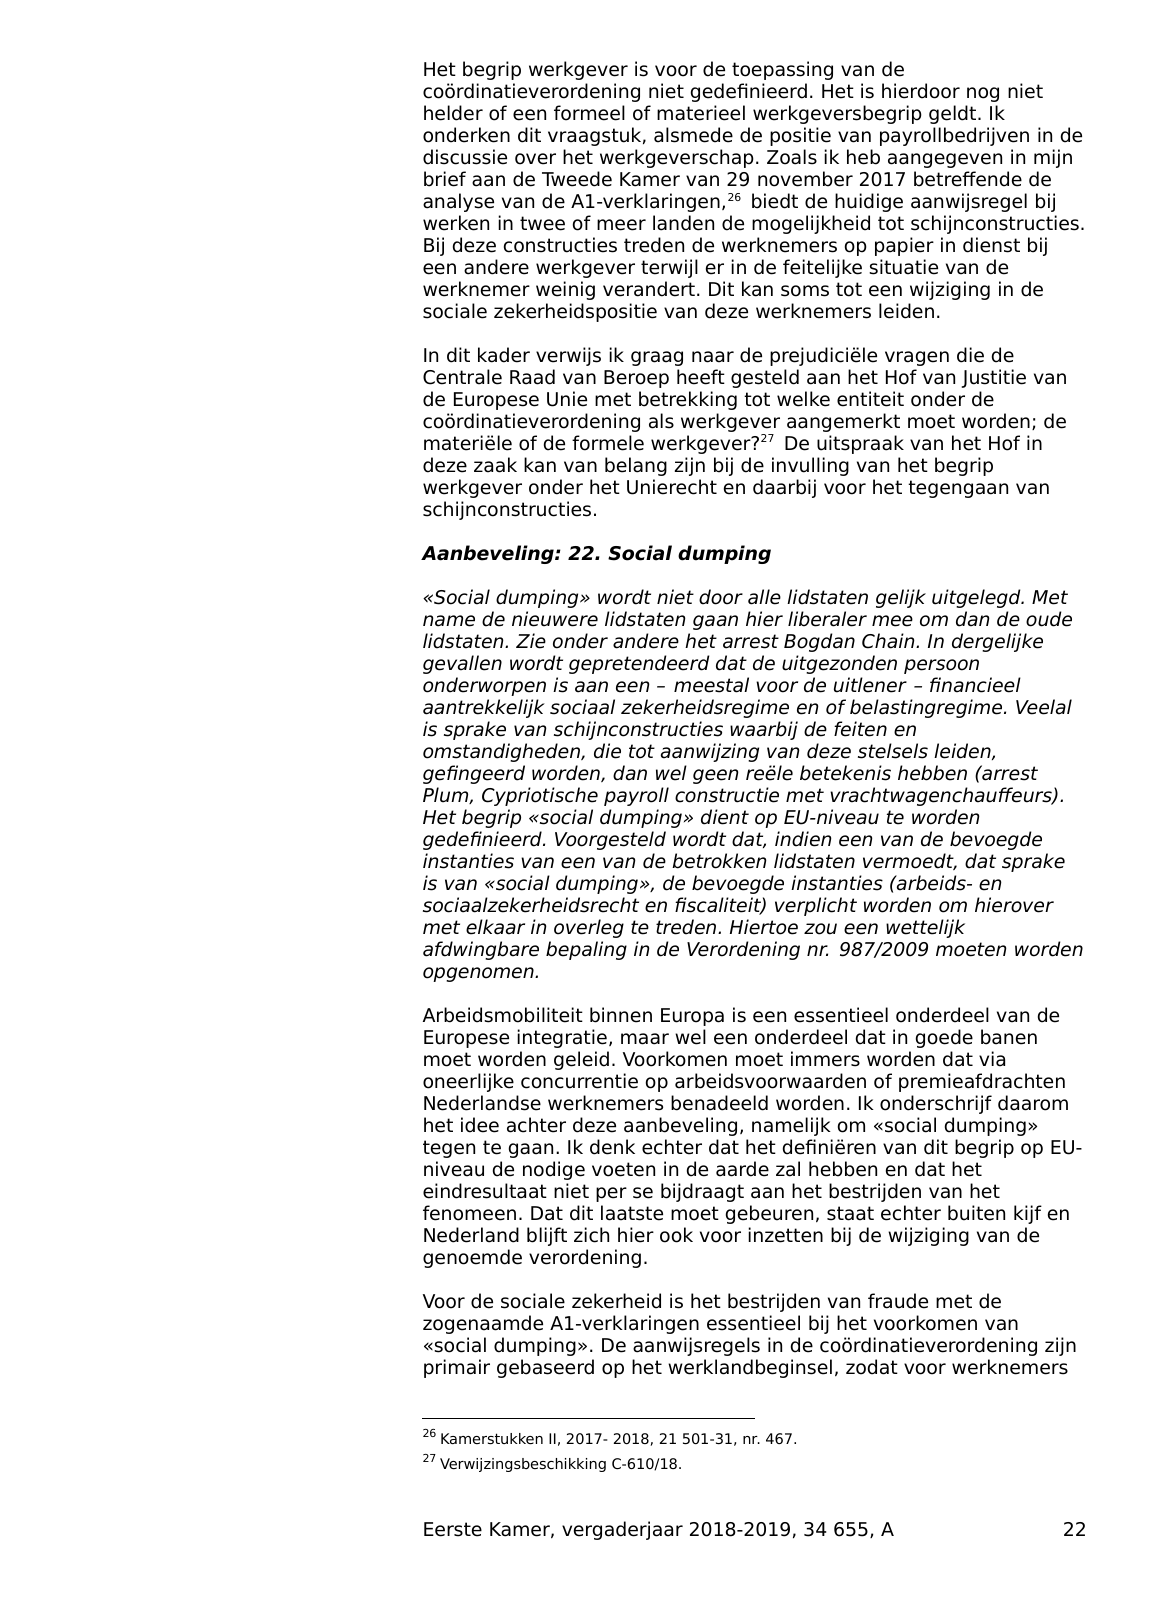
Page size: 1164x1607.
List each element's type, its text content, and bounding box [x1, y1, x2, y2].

subtitle Aanbeveling: 22. Social dumping [422, 543, 1087, 565]
text Arbeidsmobiliteit binnen Europa is een essentieel onderdeel van de Europese integratie, maar wel een onderdeel dat in goede banen moet worden geleid. Voorkomen moet immers worden dat via oneerlijke concurrentie op arbeidsvoorwaarden of premieafdrachten Nederlandse werknemers benadeeld worden. Ik onderschrijf daarom het idee achter deze aanbeveling, namelijk om «social dumping» tegen te gaan. Ik denk echter dat het definiëren van dit begrip op EU-niveau de nodige voeten in de aarde zal hebben en dat het eindresultaat niet per se bijdraagt aan het bestrijden van het fenomeen. Dat dit laatste moet gebeuren, staat echter buiten kijf en Nederland blijft zich hier ook voor inzetten bij de wijziging van de genoemde verordening. [422, 1005, 1087, 1269]
text «Social dumping» wordt niet door alle lidstaten gelijk uitgelegd. Met name de nieuwere lidstaten gaan hier liberaler mee om dan de oude lidstaten. Zie onder andere het arrest Bogdan Chain. In dergelijke gevallen wordt gepretendeerd dat de uitgezonden persoon onderworpen is aan een – meestal voor de uitlener – financieel aantrekkelijk sociaal zekerheidsregime en of belastingregime. Veelal is sprake van schijnconstructies waarbij de feiten en omstandigheden, die tot aanwijzing van deze stelsels leiden, gefingeerd worden, dan wel geen reële betekenis hebben (arrest Plum, Cypriotische payroll constructie met vrachtwagenchauffeurs). Het begrip «social dumping» dient op EU-niveau te worden gedefinieerd. Voorgesteld wordt dat, indien een van de bevoegde instanties van een van de betrokken lidstaten vermoedt, dat sprake is van «social dumping», de bevoegde instanties (arbeids- en sociaalzekerheidsrecht en fiscaliteit) verplicht worden om hierover met elkaar in overleg te treden. Hiertoe zou een wettelijk afdwingbare bepaling in de Verordening nr. 987/2009 moeten worden opgenomen. [422, 587, 1087, 983]
text Verwijzingsbeschikking C-610/18. [422, 1452, 1087, 1474]
text Kamerstukken II, 2017- 2018, 21 501-31, nr. 467. [422, 1427, 1087, 1449]
text In dit kader verwijs ik graag naar de prejudiciële vragen die de Centrale Raad van Beroep heeft gesteld aan het Hof van Justitie van de Europese Unie met betrekking tot welke entiteit onder de coördinatieverordening als werkgever aangemerkt moet worden; de materiële of de formele werkgever? De uitspraak van het Hof in deze zaak kan van belang zijn bij de invulling van het begrip werkgever onder het Unierecht en daarbij voor het tegengaan van schijnconstructies. [422, 345, 1087, 521]
text Voor de sociale zekerheid is het bestrijden van fraude met de zogenaamde A1-verklaringen essentieel bij het voorkomen van «social dumping». De aanwijsregels in de coördinatieverordening zijn primair gebaseerd op het werklandbeginsel, zodat voor werknemers [422, 1291, 1087, 1379]
text Het begrip werkgever is voor de toepassing van de coördinatieverordening niet gedefinieerd. Het is hierdoor nog niet helder of een formeel of materieel werkgeversbegrip geldt. Ik onderken dit vraagstuk, alsmede de positie van payrollbedrijven in de discussie over het werkgeverschap. Zoals ik heb aangegeven in mijn brief aan de Tweede Kamer van 29 november 2017 betreffende de analyse van de A1-verklaringen, biedt de huidige aanwijsregel bij werken in twee of meer landen de mogelijkheid tot schijnconstructies. Bij deze constructies treden de werknemers op papier in dienst bij een andere werkgever terwijl er in de feitelijke situatie van de werknemer weinig verandert. Dit kan soms tot een wijziging in de sociale zekerheidspositie van deze werknemers leiden. [422, 59, 1087, 323]
